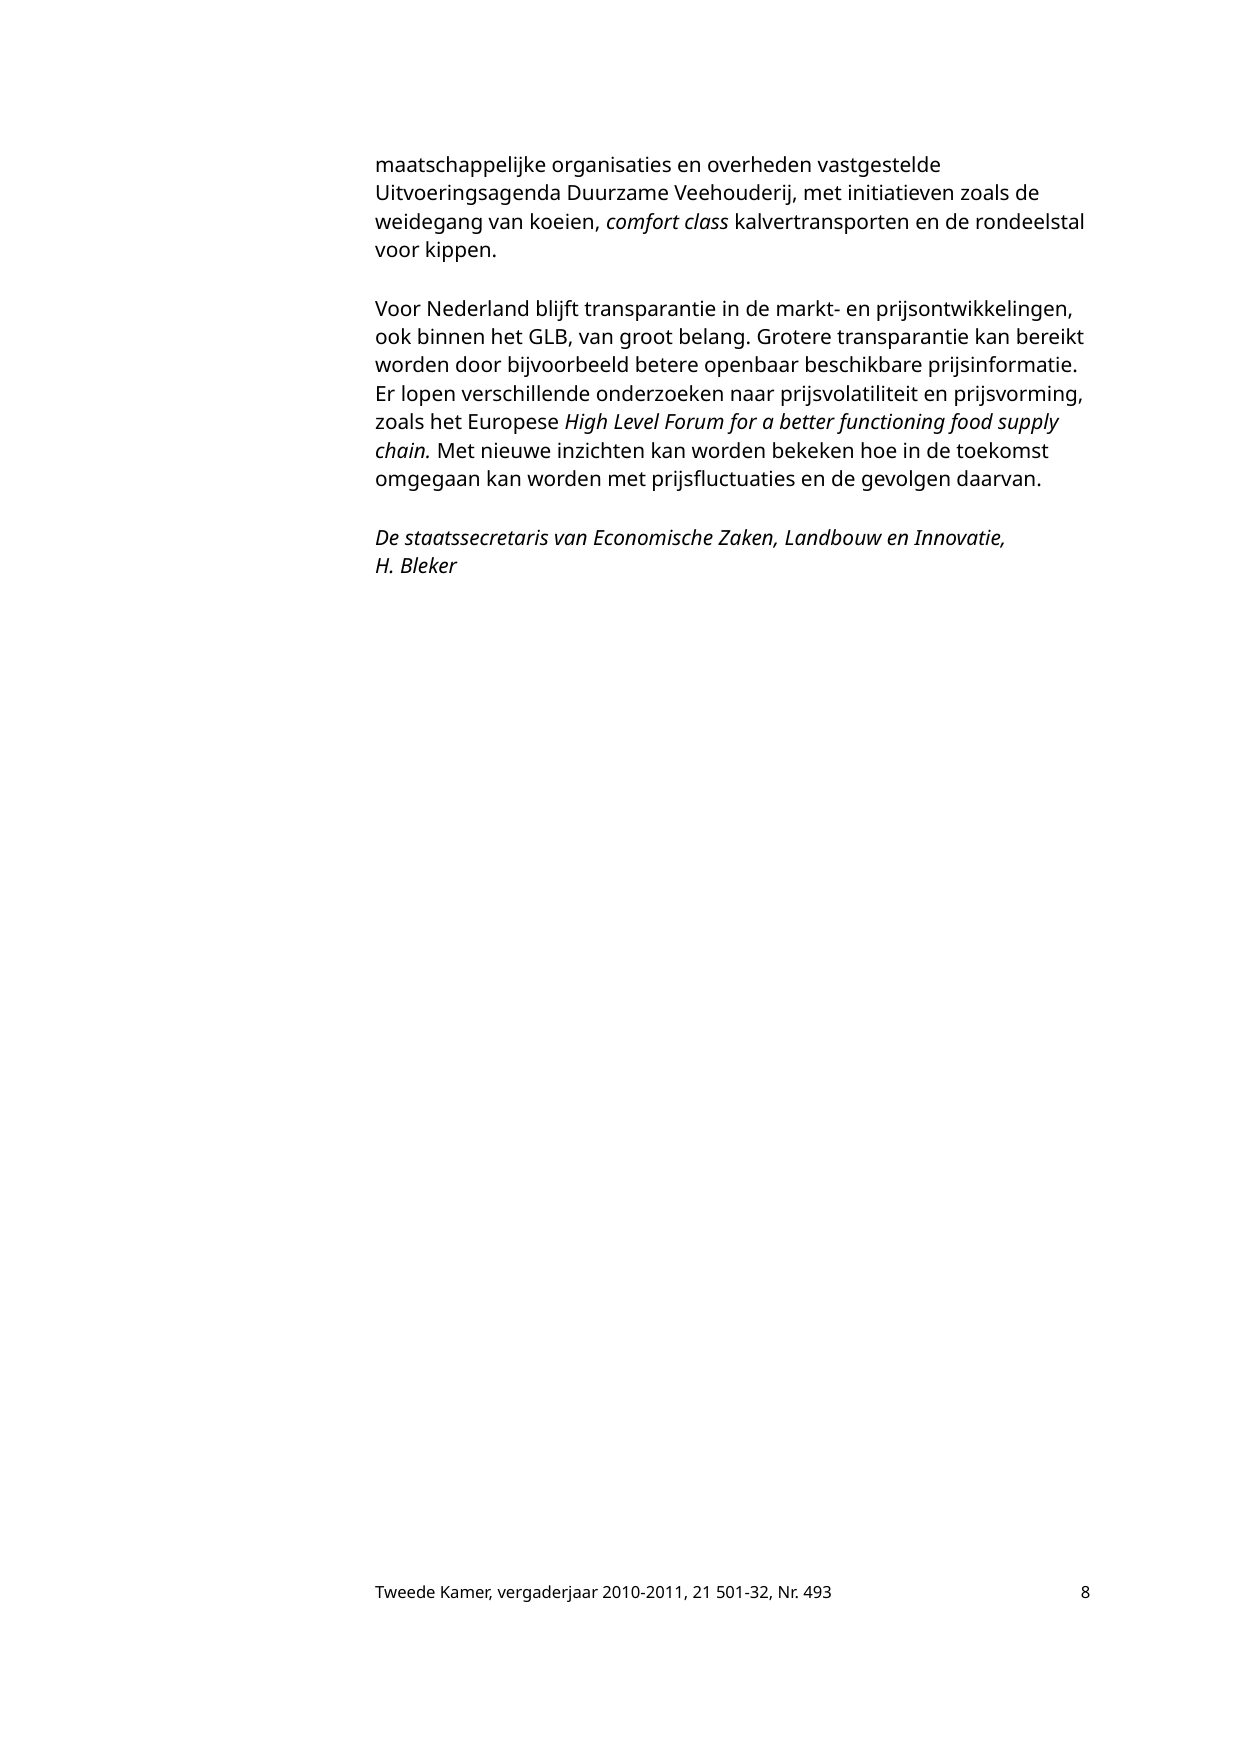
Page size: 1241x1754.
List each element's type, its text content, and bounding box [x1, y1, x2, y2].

text Voor Nederland blijft transparantie in de markt- en prijsontwikkelingen, ook binnen het GLB, van groot belang. Grotere transparantie kan bereikt worden door bijvoorbeeld betere openbaar beschikbare prijsinformatie. Er lopen verschillende onderzoeken naar prijsvolatiliteit en prijsvorming, zoals het Europese High Level Forum for a better functioning food supply chain. Met nieuwe inzichten kan worden bekeken hoe in de toekomst omgegaan kan worden met prijsfluctuaties en de gevolgen daarvan. [375, 294, 1090, 493]
text De staatssecretaris van Economische Zaken, Landbouw en Innovatie, [375, 523, 1090, 551]
text maatschappelijke organisaties en overheden vastgestelde Uitvoeringsagenda Duurzame Veehouderij, met initiatieven zoals de weidegang van koeien, comfort class kalvertransporten en de rondeelstal voor kippen. [375, 150, 1090, 264]
text H. Bleker [375, 551, 1090, 580]
